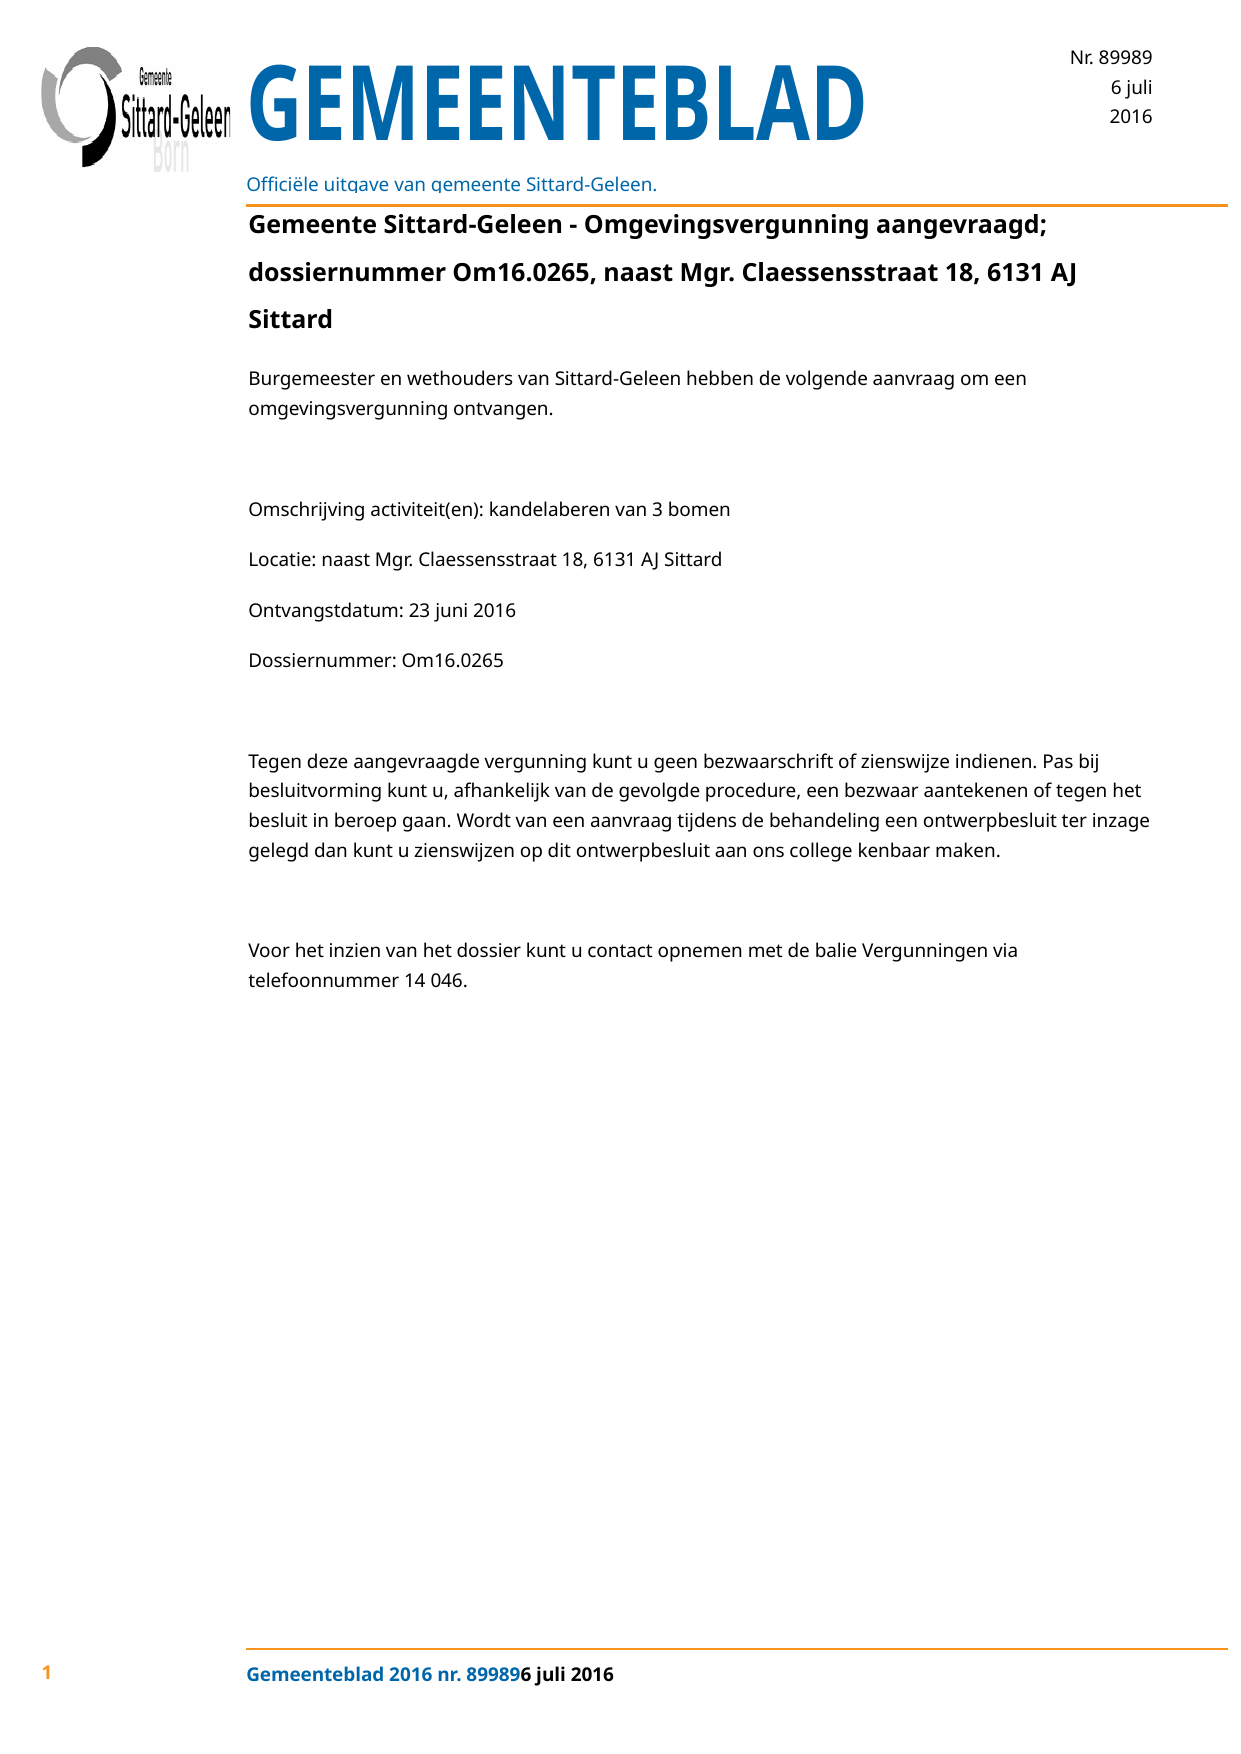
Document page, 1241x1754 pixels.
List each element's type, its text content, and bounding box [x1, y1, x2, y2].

text Gemeente Sittard-Geleen - Omgevingsvergunning aangevraagd; dossiernummer Om16.0265, naast Mgr. Claessensstraat 18, 6131 AJ Sittard [248, 207, 1152, 336]
text Ontvangstdatum: 23 juni 2016 [248, 597, 1152, 622]
text Voor het inzien van het dossier kunt u contact opnemen met de balie Vergunningen via telefoonnummer 14 046. [248, 938, 1152, 993]
text Burgemeester en wethouders van Sittard-Geleen hebben de volgende aanvraag om een omgevingsvergunning ontvangen. [248, 366, 1152, 421]
text Tegen deze aangevraagde vergunning kunt u geen bezwaarschrift of zienswijze indienen. Pas bij besluitvorming kunt u, afhankelijk van de gevolgde procedure, een bezwaar aantekenen of tegen het besluit in beroep gaan. Wordt van een aanvraag tijdens de behandeling een ontwerpbesluit ter inzage gelegd dan kunt u zienswijzen op dit ontwerpbesluit aan ons college kenbaar maken. [248, 748, 1152, 862]
picture [41, 47, 231, 172]
text Dossiernummer: Om16.0265 [248, 647, 1152, 673]
text Omschrijving activiteit(en): kandelaberen van 3 bomen [248, 496, 1152, 522]
text Locatie: naast Mgr. Claessensstraat 18, 6131 AJ Sittard [248, 546, 1152, 572]
